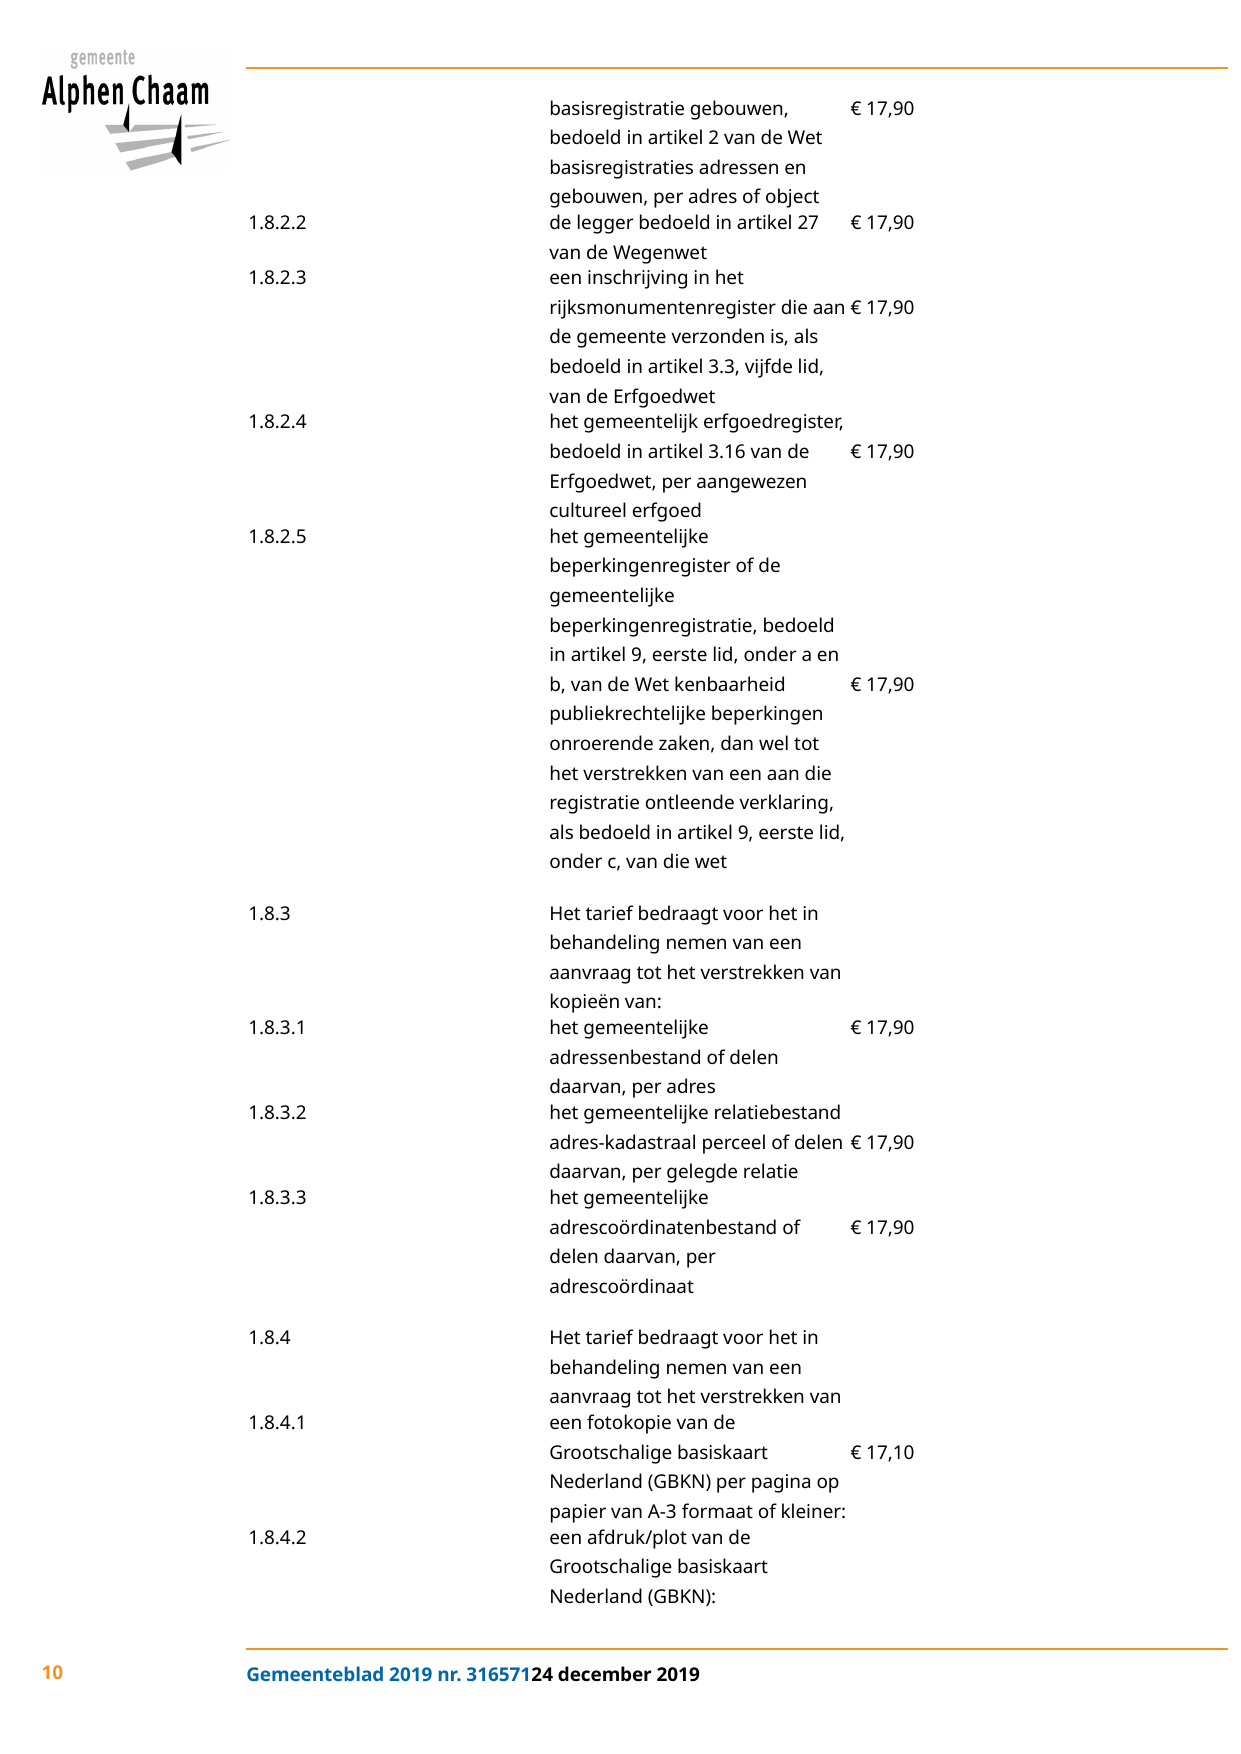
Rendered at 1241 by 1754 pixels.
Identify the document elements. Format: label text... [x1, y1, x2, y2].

table_cell 1.8.4 [248, 1325, 549, 1409]
table_cell [850, 874, 1152, 900]
table_cell [248, 874, 549, 900]
table_cell € 17,90 [850, 409, 1152, 523]
table_cell € 17,90 [850, 523, 1152, 874]
table_cell [850, 900, 1152, 1014]
table_cell Het tarief bedraagt voor het in behandeling nemen van een aanvraag tot het verstrekken van kopieën van: [549, 900, 850, 1014]
table_cell 1.8.2.2 [248, 209, 549, 264]
table_cell het gemeentelijk erfgoedregister, bedoeld in artikel 3.16 van de Erfgoedwet, per aangewezen cultureel erfgoed [549, 409, 850, 523]
table_cell het gemeentelijke beperkingenregister of de gemeentelijke beperkingenregistratie, bedoeld in artikel 9, eerste lid, onder a en b, van de Wet kenbaarheid publiekrechtelijke beperkingen onroerende zaken, dan wel tot het verstrekken van een aan die registratie ontleende verklaring, als bedoeld in artikel 9, eerste lid, onder c, van die wet [549, 523, 850, 874]
table_cell [549, 874, 850, 900]
table_cell 1.8.2.5 [248, 523, 549, 874]
table_cell 1.8.2.4 [248, 409, 549, 523]
table_cell een inschrijving in het rijksmonumentenregister die aan de gemeente verzonden is, als bedoeld in artikel 3.3, vijfde lid, van de Erfgoedwet [549, 265, 850, 409]
table_cell € 17,10 [850, 1409, 1152, 1524]
table_cell het gemeentelijke adressenbestand of delen daarvan, per adres [549, 1015, 850, 1099]
table_cell een fotokopie van de Grootschalige basiskaart Nederland (GBKN) per pagina op papier van A-3 formaat of kleiner: [549, 1409, 850, 1524]
table_cell € 17,90 [850, 95, 1152, 209]
table_cell € 17,90 [850, 1099, 1152, 1184]
table_cell € 17,90 [850, 1015, 1152, 1099]
table_cell de legger bedoeld in artikel 27 van de Wegenwet [549, 209, 850, 264]
table_cell 1.8.3.3 [248, 1184, 549, 1299]
table_cell 1.8.4.1 [248, 1409, 549, 1524]
table_cell € 17,90 [850, 1184, 1152, 1299]
table_cell 1.8.2.3 [248, 265, 549, 409]
table_cell [549, 1299, 850, 1324]
table_cell [248, 1299, 549, 1324]
table_cell een afdruk/plot van de Grootschalige basiskaart Nederland (GBKN): [549, 1524, 850, 1609]
table_cell 1.8.3.2 [248, 1099, 549, 1184]
table_cell [248, 95, 549, 209]
table_cell € 17,90 [850, 265, 1152, 409]
table_cell [850, 1325, 1152, 1409]
table_cell 1.8.4.2 [248, 1524, 549, 1609]
table_cell [850, 1299, 1152, 1324]
picture [41, 47, 231, 172]
table_cell 1.8.3.1 [248, 1015, 549, 1099]
table_cell 1.8.3 [248, 900, 549, 1014]
table_cell Het tarief bedraagt voor het in behandeling nemen van een aanvraag tot het verstrekken van [549, 1325, 850, 1409]
table_cell [850, 1524, 1152, 1609]
table_cell basisregistratie gebouwen, bedoeld in artikel 2 van de Wet basisregistraties adressen en gebouwen, per adres of object [549, 95, 850, 209]
table_cell € 17,90 [850, 209, 1152, 264]
table_cell het gemeentelijke relatiebestand adres-kadastraal perceel of delen daarvan, per gelegde relatie [549, 1099, 850, 1184]
table_cell het gemeentelijke adrescoördinatenbestand of delen daarvan, per adrescoördinaat [549, 1184, 850, 1299]
